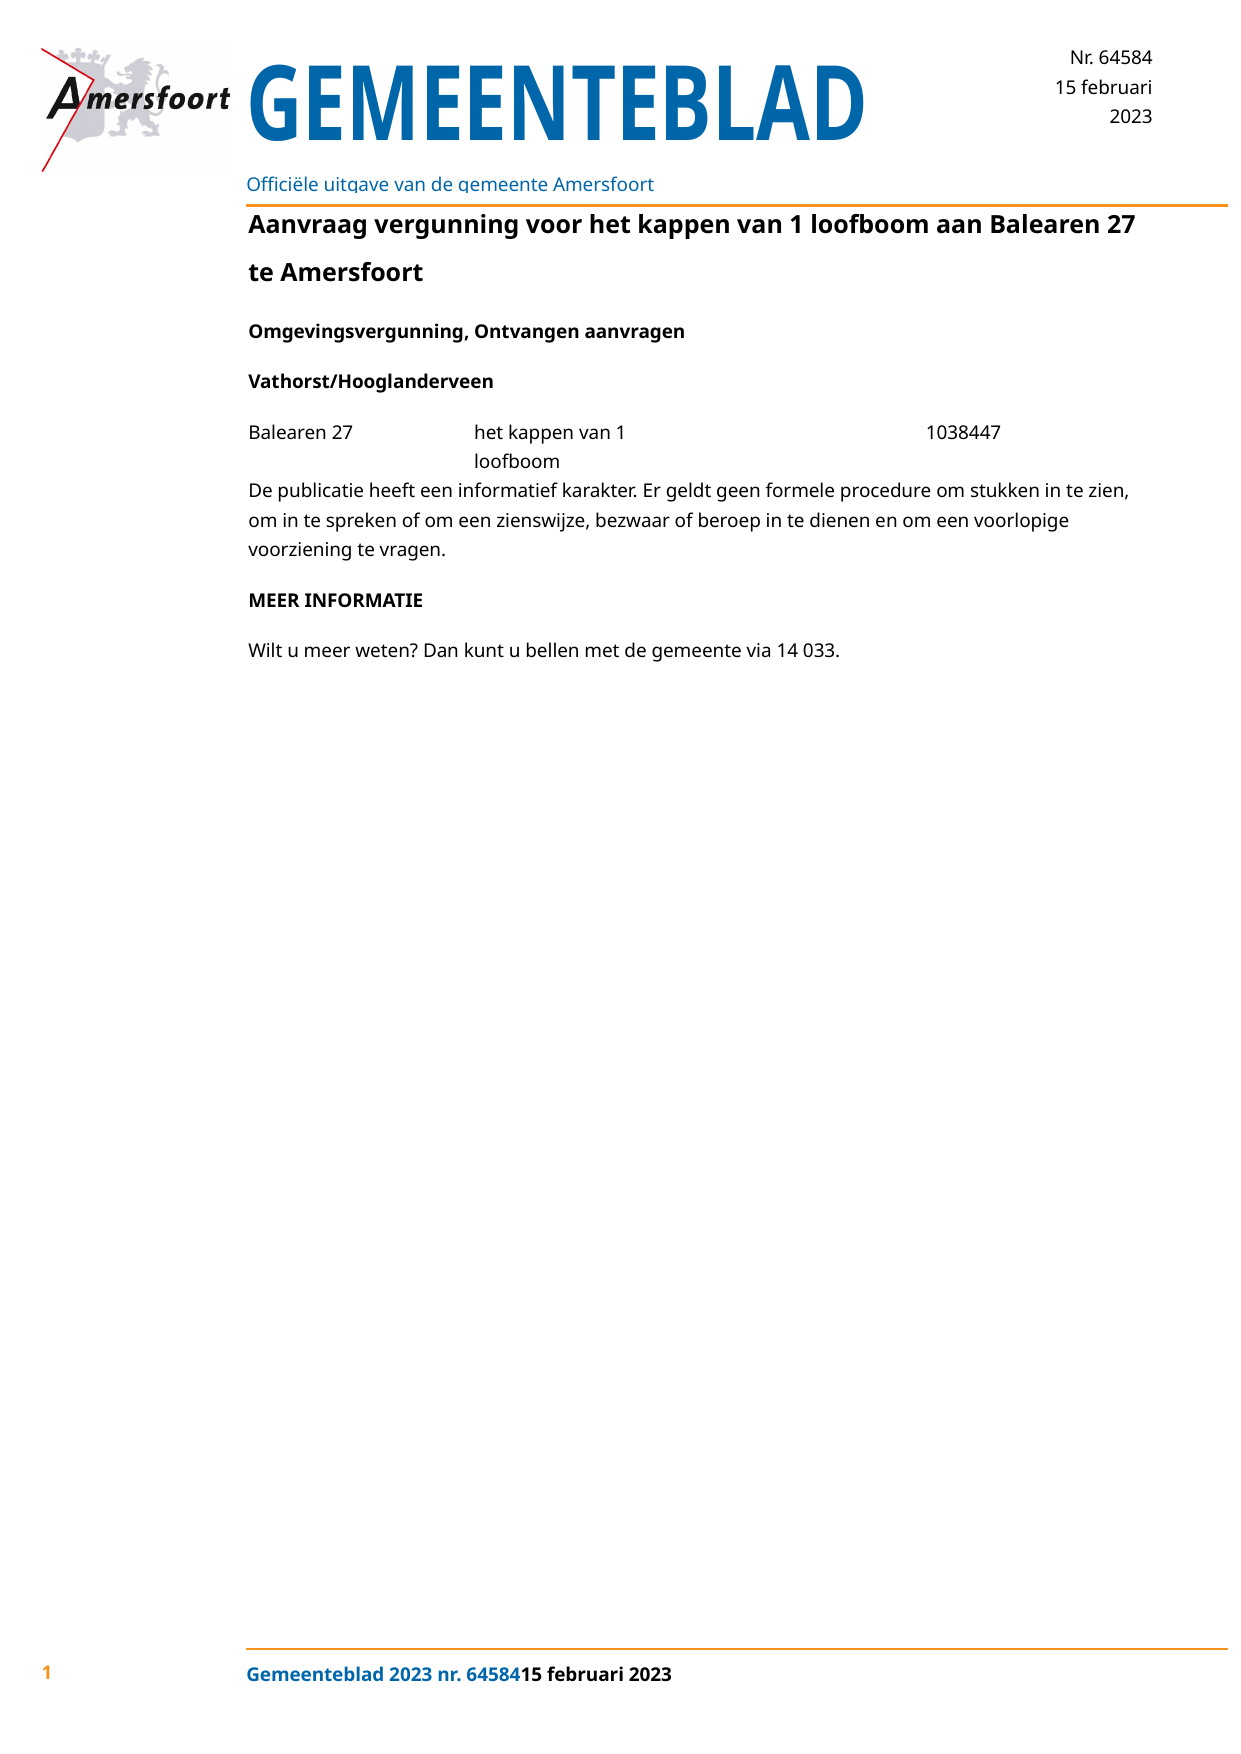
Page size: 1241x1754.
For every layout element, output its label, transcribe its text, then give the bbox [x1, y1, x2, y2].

table_header [700, 419, 926, 474]
text Wilt u meer weten? Dan kunt u bellen met de gemeente via 14 033. [248, 637, 1152, 663]
table_header 1038447 [926, 419, 1152, 474]
table_header Balearen 27 [248, 419, 474, 474]
text Aanvraag vergunning voor het kappen van 1 loofboom aan Balearen 27 te Amersfoort [248, 207, 1152, 288]
text De publicatie heeft een informatief karakter. Er geldt geen formele procedure om stukken in te zien, om in te spreken of om een zienswijze, bezwaar of beroep in te dienen en om een voorlopige voorziening te vragen. [248, 477, 1152, 562]
text Omgevingsvergunning, Ontvangen aanvragen [248, 318, 1152, 344]
text MEER INFORMATIE [248, 587, 1152, 613]
table_header het kappen van 1 loofboom [474, 419, 700, 474]
picture [41, 47, 231, 172]
text Vathorst/Hooglanderveen [248, 368, 1152, 394]
